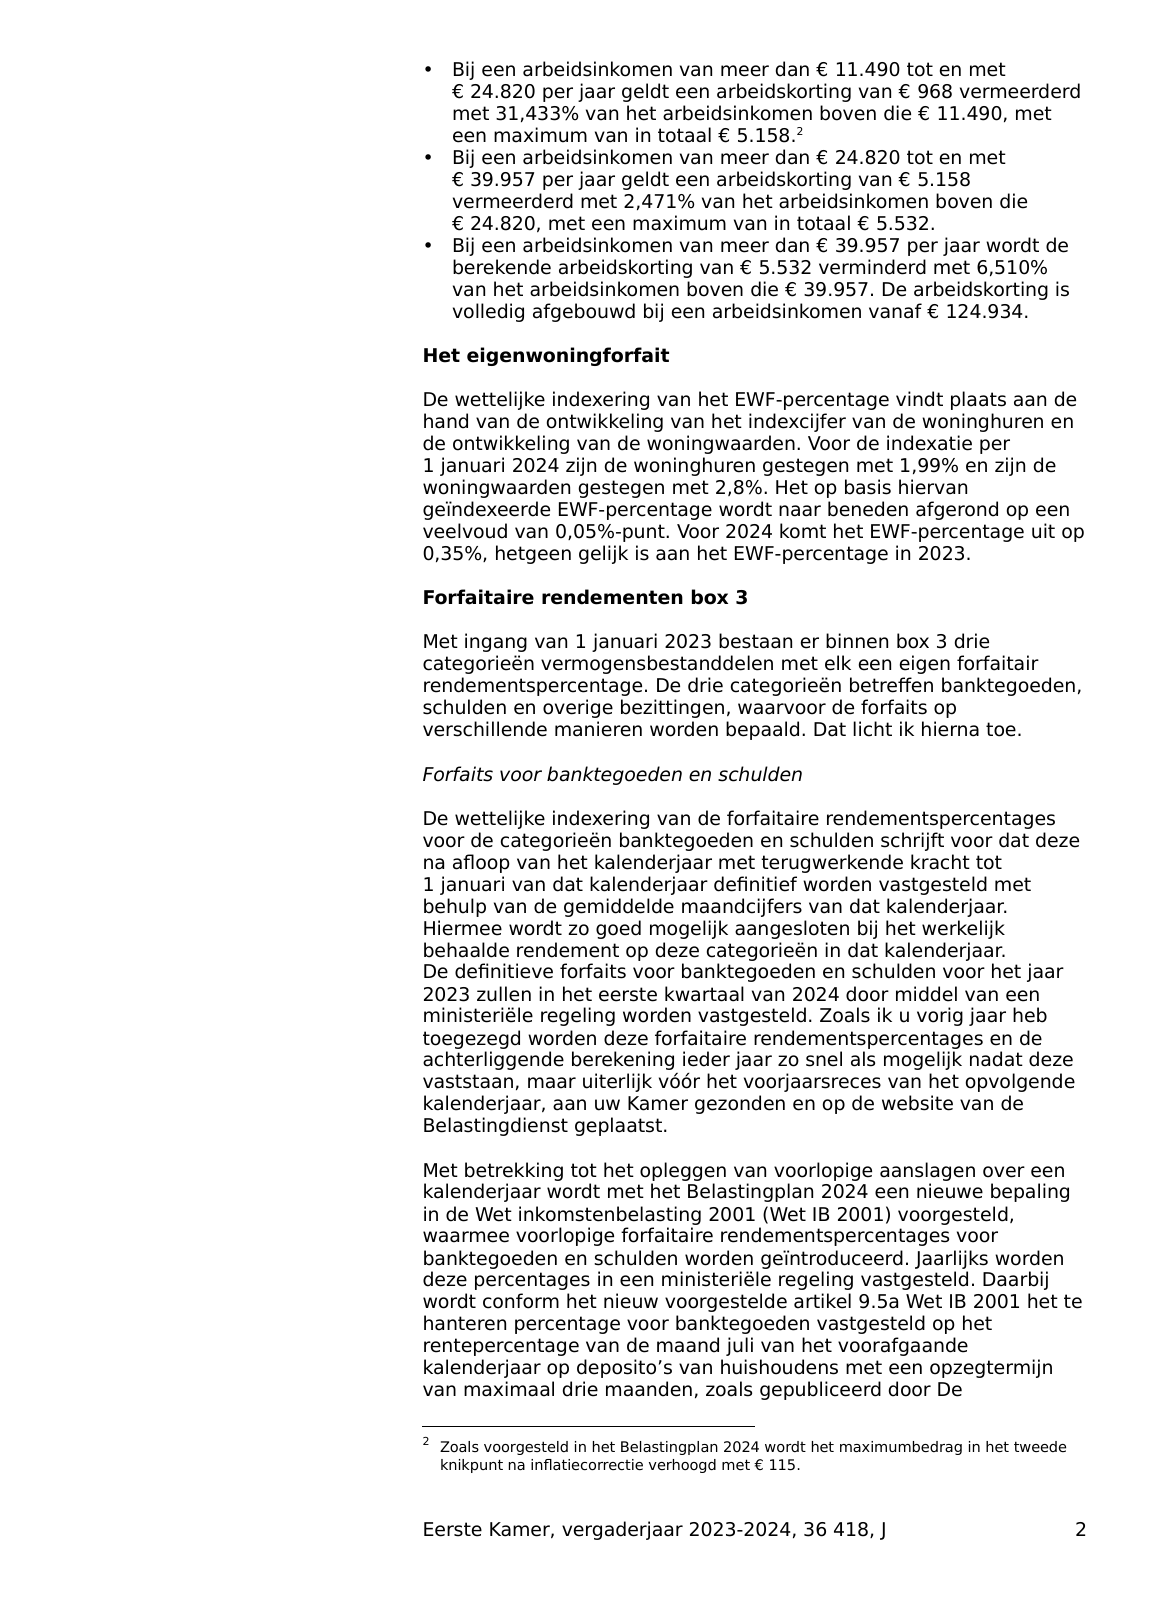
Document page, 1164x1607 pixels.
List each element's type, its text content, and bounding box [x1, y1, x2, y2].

text Zoals voorgesteld in het Belastingplan 2024 wordt het maximumbedrag in het tweede knikpunt na inflatiecorrectie verhoogd met € 115. [422, 1435, 1087, 1474]
subtitle Forfaitaire rendementen box 3 [422, 587, 1087, 609]
text • Bij een arbeidsinkomen van meer dan € 11.490 tot en met € 24.820 per jaar geldt een arbeidskorting van € 968 vermeerderd met 31,433% van het arbeidsinkomen boven die € 11.490, met een maximum van in totaal € 5.158. [422, 59, 1087, 147]
text Met ingang van 1 januari 2023 bestaan er binnen box 3 drie categorieën vermogensbestanddelen met elk een eigen forfaitair rendementspercentage. De drie categorieën betreffen banktegoeden, schulden en overige bezittingen, waarvoor de forfaits op verschillende manieren worden bepaald. Dat licht ik hierna toe. [422, 631, 1087, 741]
text De wettelijke indexering van de forfaitaire rendementspercentages voor de categorieën banktegoeden en schulden schrijft voor dat deze na afloop van het kalenderjaar met terugwerkende kracht tot 1 januari van dat kalenderjaar definitief worden vastgesteld met behulp van de gemiddelde maandcijfers van dat kalenderjaar. Hiermee wordt zo goed mogelijk aangesloten bij het werkelijk behaalde rendement op deze categorieën in dat kalenderjaar. [422, 808, 1087, 961]
subtitle Het eigenwoningforfait [422, 345, 1087, 367]
text • Bij een arbeidsinkomen van meer dan € 39.957 per jaar wordt de berekende arbeidskorting van € 5.532 verminderd met 6,510% van het arbeidsinkomen boven die € 39.957. De arbeidskorting is volledig afgebouwd bij een arbeidsinkomen vanaf € 124.934. [422, 235, 1087, 323]
text Met betrekking tot het opleggen van voorlopige aanslagen over een kalenderjaar wordt met het Belastingplan 2024 een nieuwe bepaling in de Wet inkomstenbelasting 2001 (Wet IB 2001) voorgesteld, waarmee voorlopige forfaitaire rendementspercentages voor banktegoeden en schulden worden geïntroduceerd. Jaarlijks worden deze percentages in een ministeriële regeling vastgesteld. Daarbij wordt conform het nieuw voorgestelde artikel 9.5a Wet IB 2001 het te hanteren percentage voor banktegoeden vastgesteld op het rentepercentage van de maand juli van het voorafgaande kalenderjaar op deposito’s van huishoudens met een opzegtermijn van maximaal drie maanden, zoals gepubliceerd door De [422, 1159, 1087, 1401]
subtitle Forfaits voor banktegoeden en schulden [422, 763, 1087, 785]
text De wettelijke indexering van het EWF-percentage vindt plaats aan de hand van de ontwikkeling van het indexcijfer van de woninghuren en de ontwikkeling van de woningwaarden. Voor de indexatie per 1 januari 2024 zijn de woninghuren gestegen met 1,99% en zijn de woningwaarden gestegen met 2,8%. Het op basis hiervan geïndexeerde EWF-percentage wordt naar beneden afgerond op een veelvoud van 0,05%-punt. Voor 2024 komt het EWF-percentage uit op 0,35%, hetgeen gelijk is aan het EWF-percentage in 2023. [422, 389, 1087, 565]
text • Bij een arbeidsinkomen van meer dan € 24.820 tot en met € 39.957 per jaar geldt een arbeidskorting van € 5.158 vermeerderd met 2,471% van het arbeidsinkomen boven die € 24.820, met een maximum van in totaal € 5.532. [422, 147, 1087, 235]
text De definitieve forfaits voor banktegoeden en schulden voor het jaar 2023 zullen in het eerste kwartaal van 2024 door middel van een ministeriële regeling worden vastgesteld. Zoals ik u vorig jaar heb toegezegd worden deze forfaitaire rendementspercentages en de achterliggende berekening ieder jaar zo snel als mogelijk nadat deze vaststaan, maar uiterlijk vóór het voorjaarsreces van het opvolgende kalenderjaar, aan uw Kamer gezonden en op de website van de Belastingdienst geplaatst. [422, 961, 1087, 1137]
